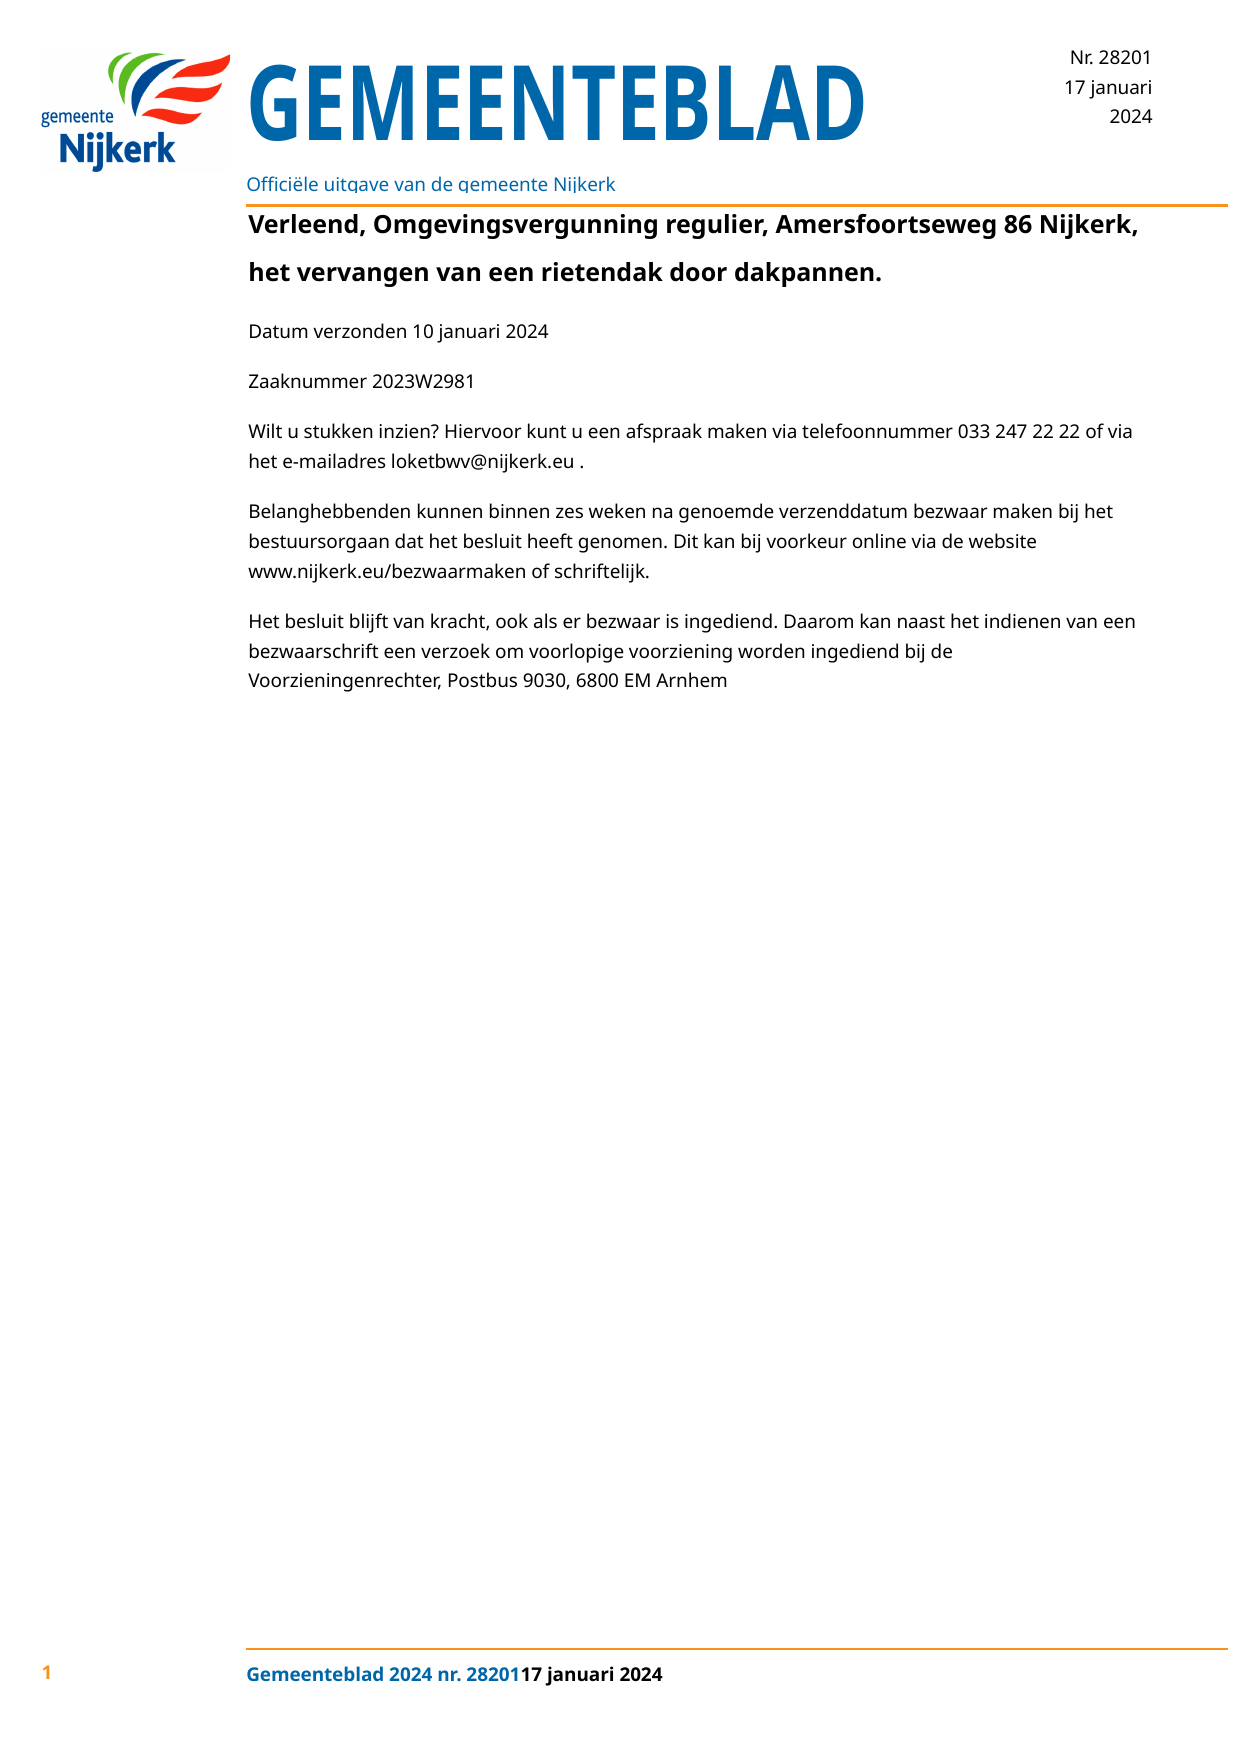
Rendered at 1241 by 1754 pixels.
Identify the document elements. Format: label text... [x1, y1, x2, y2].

text Wilt u stukken inzien? Hiervoor kunt u een afspraak maken via telefoonnummer 033 247 22 22 of via het e-mailadres loketbwv@nijkerk.eu . [248, 419, 1152, 474]
text Belanghebbenden kunnen binnen zes weken na genoemde verzenddatum bezwaar maken bij het bestuursorgaan dat het besluit heeft genomen. Dit kan bij voorkeur online via de website www.nijkerk.eu/bezwaarmaken of schriftelijk. [248, 499, 1152, 584]
picture [41, 47, 231, 172]
text Verleend, Omgevingsvergunning regulier, Amersfoortseweg 86 Nijkerk, het vervangen van een rietendak door dakpannen. [248, 207, 1152, 288]
text Het besluit blijft van kracht, ook als er bezwaar is ingediend. Daarom kan naast het indienen van een bezwaarschrift een verzoek om voorlopige voorziening worden ingediend bij de Voorzieningenrechter, Postbus 9030, 6800 EM Arnhem [248, 608, 1152, 693]
text Datum verzonden 10 januari 2024 [248, 318, 1152, 344]
text Zaaknummer 2023W2981 [248, 368, 1152, 394]
